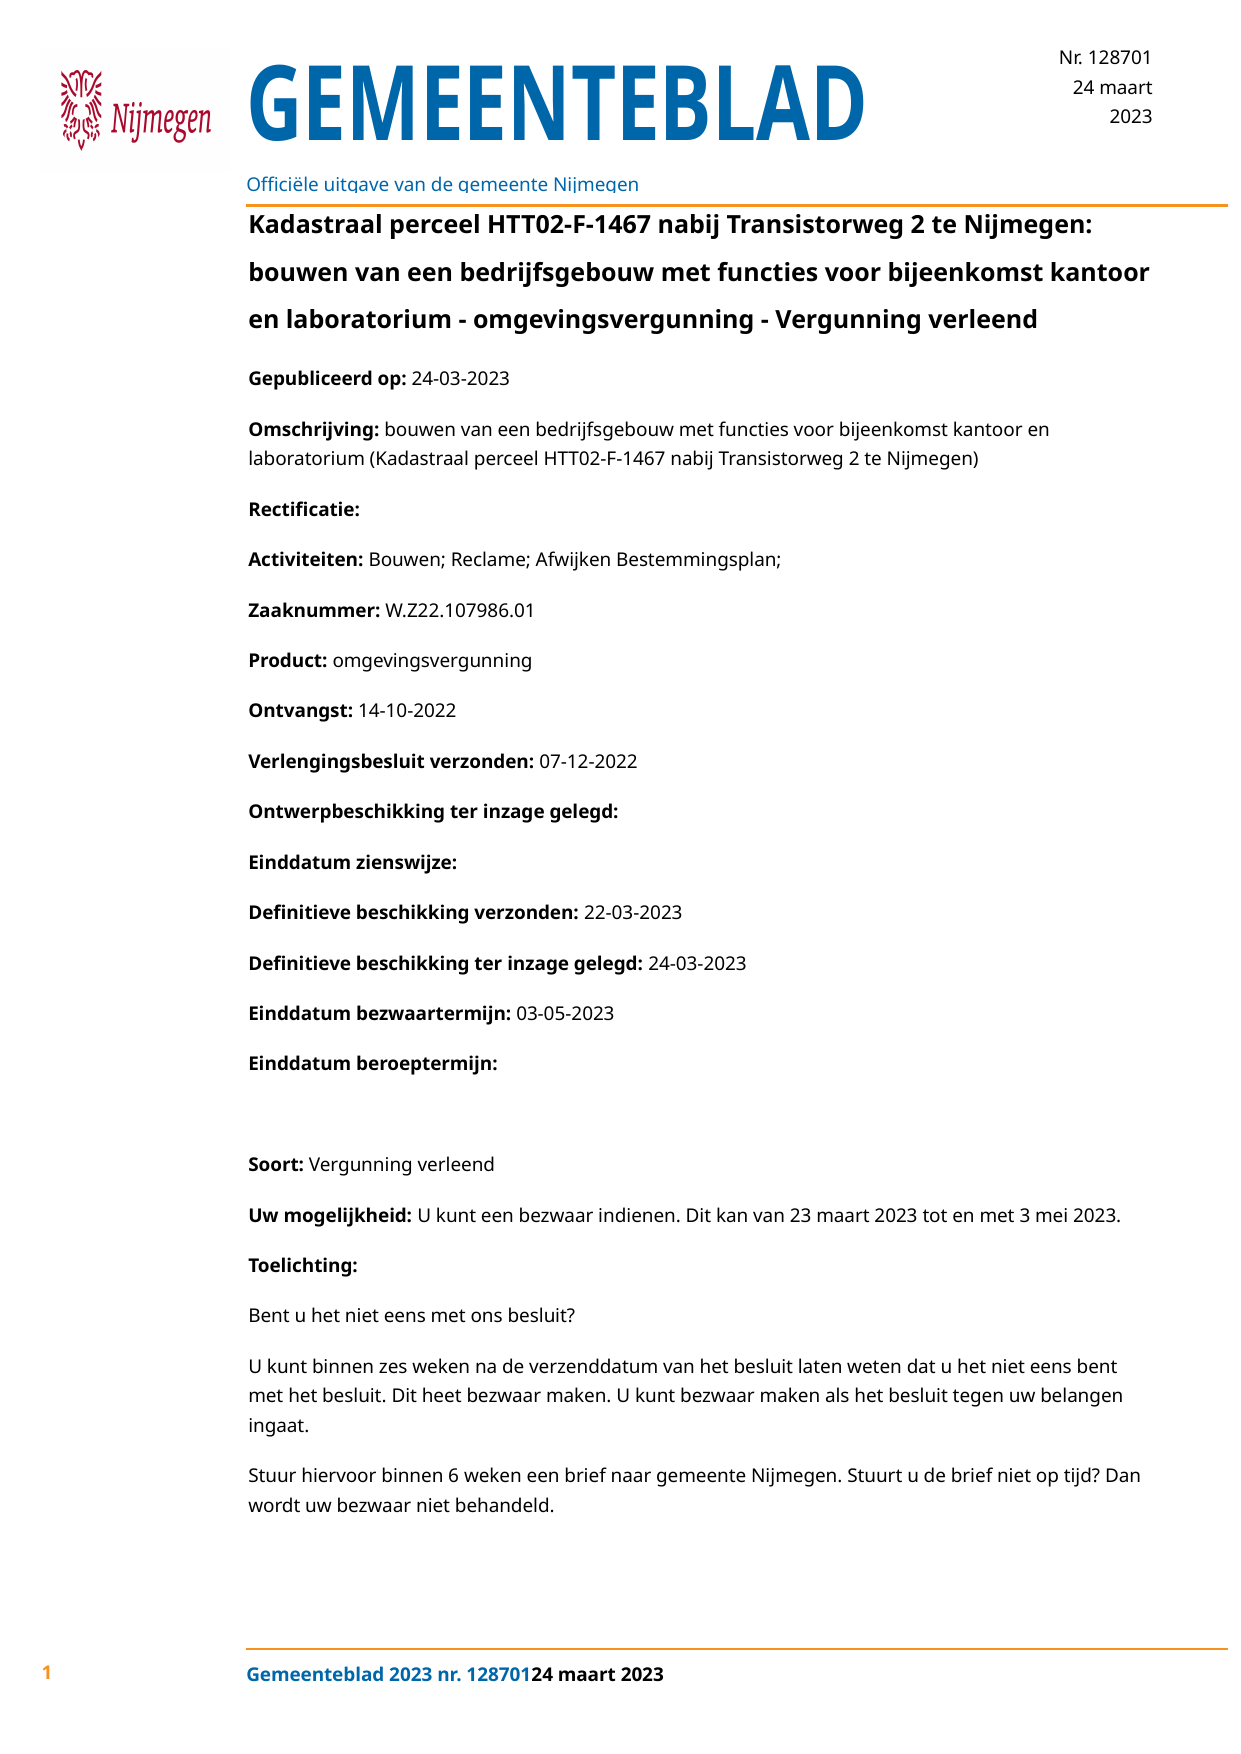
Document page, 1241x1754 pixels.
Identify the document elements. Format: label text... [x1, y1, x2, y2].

text Einddatum beroeptermijn: [248, 1051, 1152, 1076]
text Activiteiten: Bouwen; Reclame; Afwijken Bestemmingsplan; [248, 546, 1152, 572]
text Verlengingsbesluit verzonden: 07-12-2022 [248, 748, 1152, 774]
text Stuur hiervoor binnen 6 weken een brief naar gemeente Nijmegen. Stuurt u de brief niet op tijd? Dan wordt uw bezwaar niet behandeld. [248, 1463, 1152, 1518]
picture [41, 47, 231, 172]
text Definitieve beschikking ter inzage gelegd: 24-03-2023 [248, 950, 1152, 975]
text Toelichting: [248, 1252, 1152, 1278]
text Ontwerpbeschikking ter inzage gelegd: [248, 798, 1152, 824]
text Zaaknummer: W.Z22.107986.01 [248, 597, 1152, 622]
text Einddatum zienswijze: [248, 849, 1152, 874]
text Definitieve beschikking verzonden: 22-03-2023 [248, 899, 1152, 925]
text Soort: Vergunning verleend [248, 1151, 1152, 1177]
text Ontvangst: 14-10-2022 [248, 698, 1152, 723]
text Omschrijving: bouwen van een bedrijfsgebouw met functies voor bijeenkomst kantoor en laboratorium (Kadastraal perceel HTT02-F-1467 nabij Transistorweg 2 te Nijmegen) [248, 416, 1152, 471]
text Einddatum bezwaartermijn: 03-05-2023 [248, 1000, 1152, 1026]
text U kunt binnen zes weken na de verzenddatum van het besluit laten weten dat u het niet eens bent met het besluit. Dit heet bezwaar maken. U kunt bezwaar maken als het besluit tegen uw belangen ingaat. [248, 1353, 1152, 1438]
text Product: omgevingsvergunning [248, 647, 1152, 673]
text Kadastraal perceel HTT02-F-1467 nabij Transistorweg 2 te Nijmegen: bouwen van een bedrijfsgebouw met functies voor bijeenkomst kantoor en laboratorium - omgevingsvergunning - Vergunning verleend [248, 207, 1152, 336]
text Bent u het niet eens met ons besluit? [248, 1303, 1152, 1328]
text Gepubliceerd op: 24-03-2023 [248, 366, 1152, 391]
text Uw mogelijkheid: U kunt een bezwaar indienen. Dit kan van 23 maart 2023 tot en met 3 mei 2023. [248, 1202, 1152, 1227]
text Rectificatie: [248, 496, 1152, 522]
